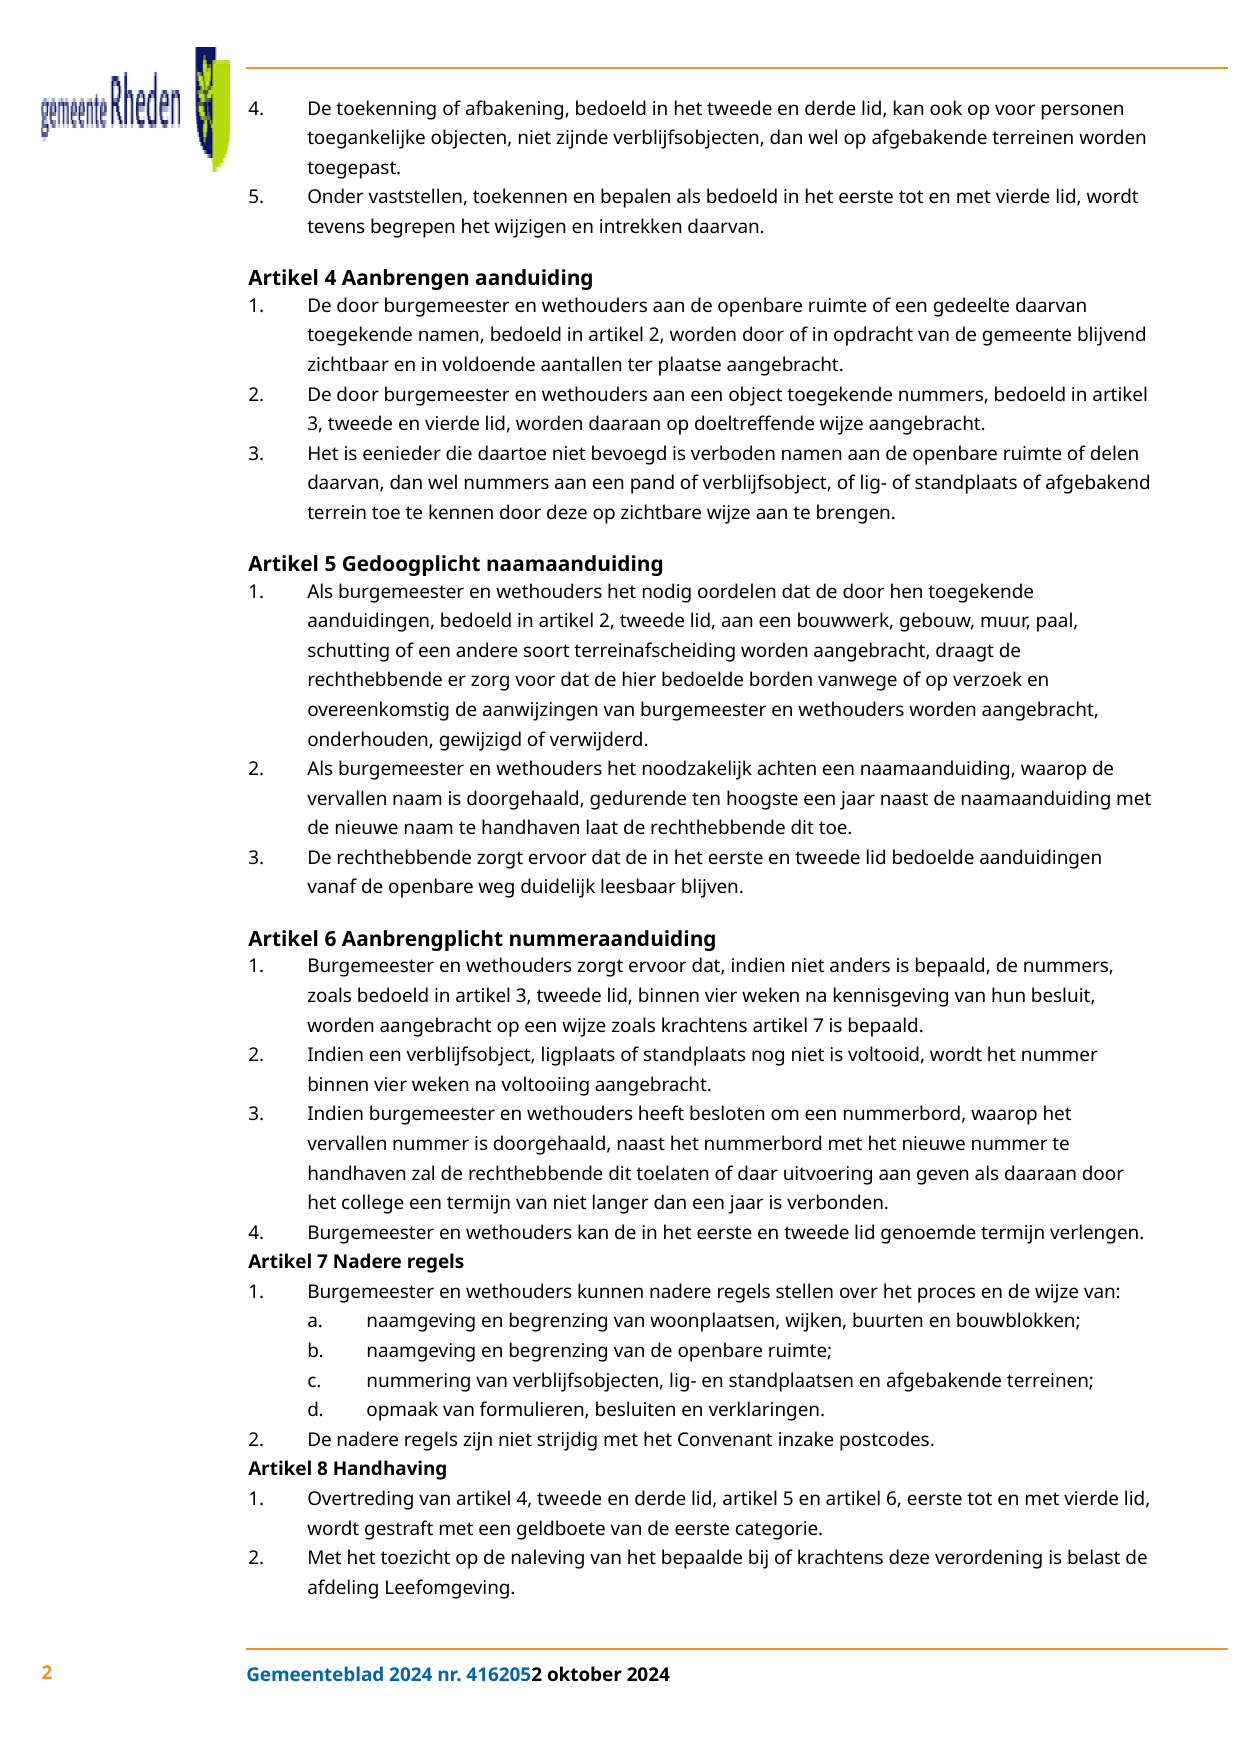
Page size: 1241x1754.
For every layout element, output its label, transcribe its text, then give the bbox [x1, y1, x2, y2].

list Burgemeester en wethouders kunnen nadere regels stellen over het proces en de wijze van: [248, 1278, 1152, 1304]
text Artikel 6 Aanbrengplicht nummeraanduiding [248, 924, 1152, 953]
list opmaak van formulieren, besluiten en verklaringen. [307, 1396, 1152, 1422]
list De rechthebbende zorgt ervoor dat de in het eerste en tweede lid bedoelde aanduidingen vanaf de openbare weg duidelijk leesbaar blijven. [248, 844, 1152, 899]
list Als burgemeester en wethouders het nodig oordelen dat de door hen toegekende aanduidingen, bedoeld in artikel 2, tweede lid, aan een bouwwerk, gebouw, muur, paal, schutting of een andere soort terreinafscheiding worden aangebracht, draagt de rechthebbende er zorg voor dat de hier bedoelde borden vanwege of op verzoek en overeenkomstig de aanwijzingen van burgemeester en wethouders worden aangebracht, onderhouden, gewijzigd of verwijderd. [248, 578, 1152, 752]
list Overtreding van artikel 4, tweede en derde lid, artikel 5 en artikel 6, eerste tot en met vierde lid, wordt gestraft met een geldboete van de eerste categorie. [248, 1485, 1152, 1540]
list De door burgemeester en wethouders aan de openbare ruimte of een gedeelte daarvan toegekende namen, bedoeld in artikel 2, worden door of in opdracht van de gemeente blijvend zichtbaar en in voldoende aantallen ter plaatse aangebracht. [248, 292, 1152, 377]
list Burgemeester en wethouders kan de in het eerste en tweede lid genoemde termijn verlengen. [248, 1219, 1152, 1244]
list Met het toezicht op de naleving van het bepaalde bij of krachtens deze verordening is belast de afdeling Leefomgeving. [248, 1544, 1152, 1599]
text Artikel 5 Gedoogplicht naamaanduiding [248, 549, 1152, 578]
picture [41, 47, 231, 172]
list naamgeving en begrenzing van de openbare ruimte; [307, 1337, 1152, 1363]
list De toekenning of afbakening, bedoeld in het tweede en derde lid, kan ook op voor personen toegankelijke objecten, niet zijnde verblijfsobjecten, dan wel op afgebakende terreinen worden toegepast. [248, 95, 1152, 180]
list Indien een verblijfsobject, ligplaats of standplaats nog niet is voltooid, wordt het nummer binnen vier weken na voltooiing aangebracht. [248, 1041, 1152, 1097]
list Het is eenieder die daartoe niet bevoegd is verboden namen aan de openbare ruimte of delen daarvan, dan wel nummers aan een pand of verblijfsobject, of lig- of standplaats of afgebakend terrein toe te kennen door deze op zichtbare wijze aan te brengen. [248, 440, 1152, 525]
list De nadere regels zijn niet strijdig met het Convenant inzake postcodes. [248, 1426, 1152, 1452]
list Als burgemeester en wethouders het noodzakelijk achten een naamaanduiding, waarop de vervallen naam is doorgehaald, gedurende ten hoogste een jaar naast de naamaanduiding met de nieuwe naam te handhaven laat de rechthebbende dit toe. [248, 755, 1152, 840]
list Onder vaststellen, toekennen en bepalen als bedoeld in het eerste tot en met vierde lid, wordt tevens begrepen het wijzigen en intrekken daarvan. [248, 183, 1152, 239]
list De door burgemeester en wethouders aan een object toegekende nummers, bedoeld in artikel 3, tweede en vierde lid, worden daaraan op doeltreffende wijze aangebracht. [248, 381, 1152, 436]
list Burgemeester en wethouders zorgt ervoor dat, indien niet anders is bepaald, de nummers, zoals bedoeld in artikel 3, tweede lid, binnen vier weken na kennisgeving van hun besluit, worden aangebracht op een wijze zoals krachtens artikel 7 is bepaald. [248, 953, 1152, 1037]
text Artikel 8 Handhaving [248, 1456, 1152, 1481]
text Artikel 4 Aanbrengen aanduiding [248, 263, 1152, 292]
text Artikel 7 Nadere regels [248, 1248, 1152, 1274]
list nummering van verblijfsobjecten, lig- en standplaatsen en afgebakende terreinen; [307, 1367, 1152, 1392]
list naamgeving en begrenzing van woonplaatsen, wijken, buurten en bouwblokken; [307, 1308, 1152, 1333]
list Indien burgemeester en wethouders heeft besloten om een nummerbord, waarop het vervallen nummer is doorgehaald, naast het nummerbord met het nieuwe nummer te handhaven zal de rechthebbende dit toelaten of daar uitvoering aan geven als daaraan door het college een termijn van niet langer dan een jaar is verbonden. [248, 1101, 1152, 1215]
